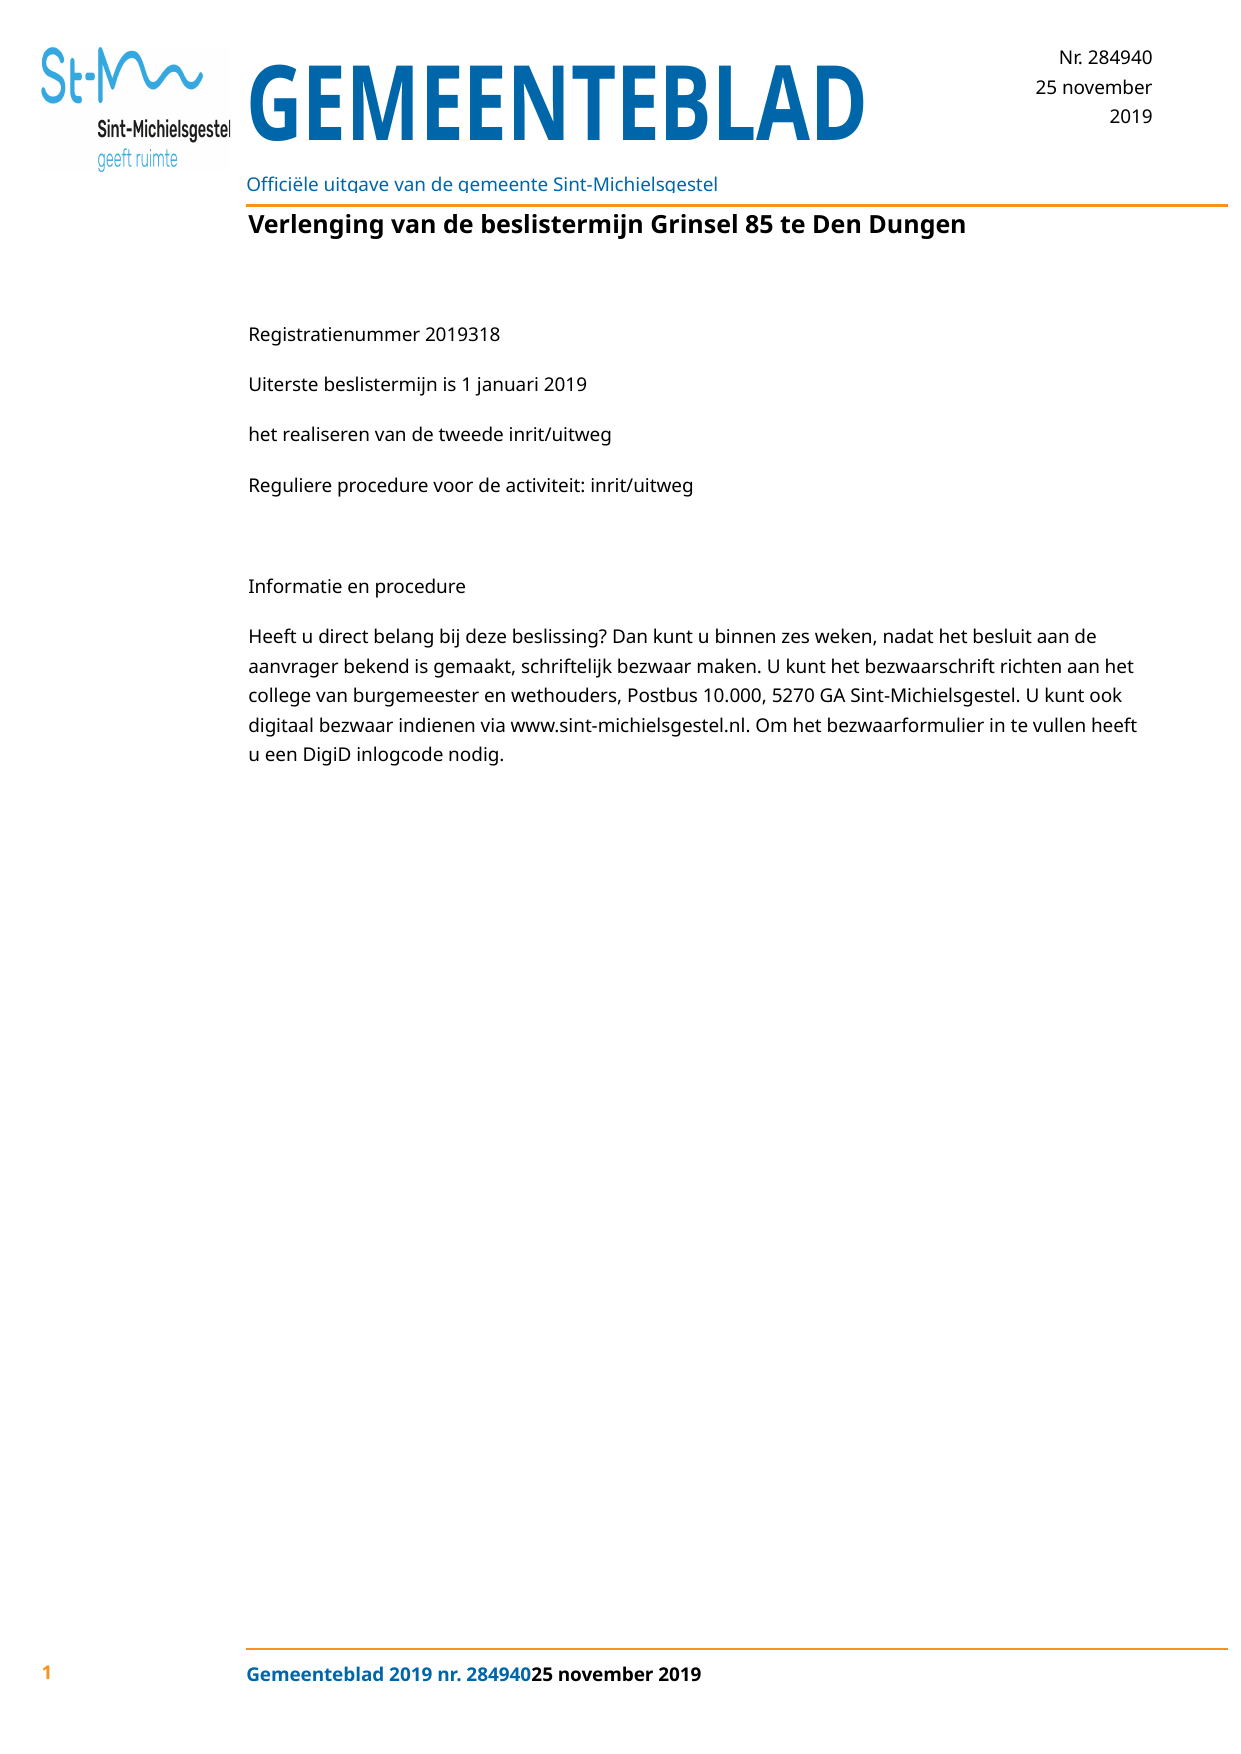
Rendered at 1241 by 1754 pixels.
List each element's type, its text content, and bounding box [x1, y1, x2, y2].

text Registratienummer 2019318 [248, 321, 1152, 346]
text Verlenging van de beslistermijn Grinsel 85 te Den Dungen [248, 207, 1152, 241]
text Heeft u direct belang bij deze beslissing? Dan kunt u binnen zes weken, nadat het besluit aan de aanvrager bekend is gemaakt, schriftelijk bezwaar maken. U kunt het bezwaarschrift richten aan het college van burgemeester en wethouders, Postbus 10.000, 5270 GA Sint-Michielsgestel. U kunt ook digitaal bezwaar indienen via www.sint-michielsgestel.nl. Om het bezwaarformulier in te vullen heeft u een DigiD inlogcode nodig. [248, 623, 1152, 767]
text Informatie en procedure [248, 573, 1152, 598]
text Uiterste beslistermijn is 1 januari 2019 [248, 371, 1152, 397]
text Reguliere procedure voor de activiteit: inrit/uitweg [248, 472, 1152, 498]
picture [41, 47, 231, 172]
text het realiseren van de tweede inrit/uitweg [248, 422, 1152, 447]
